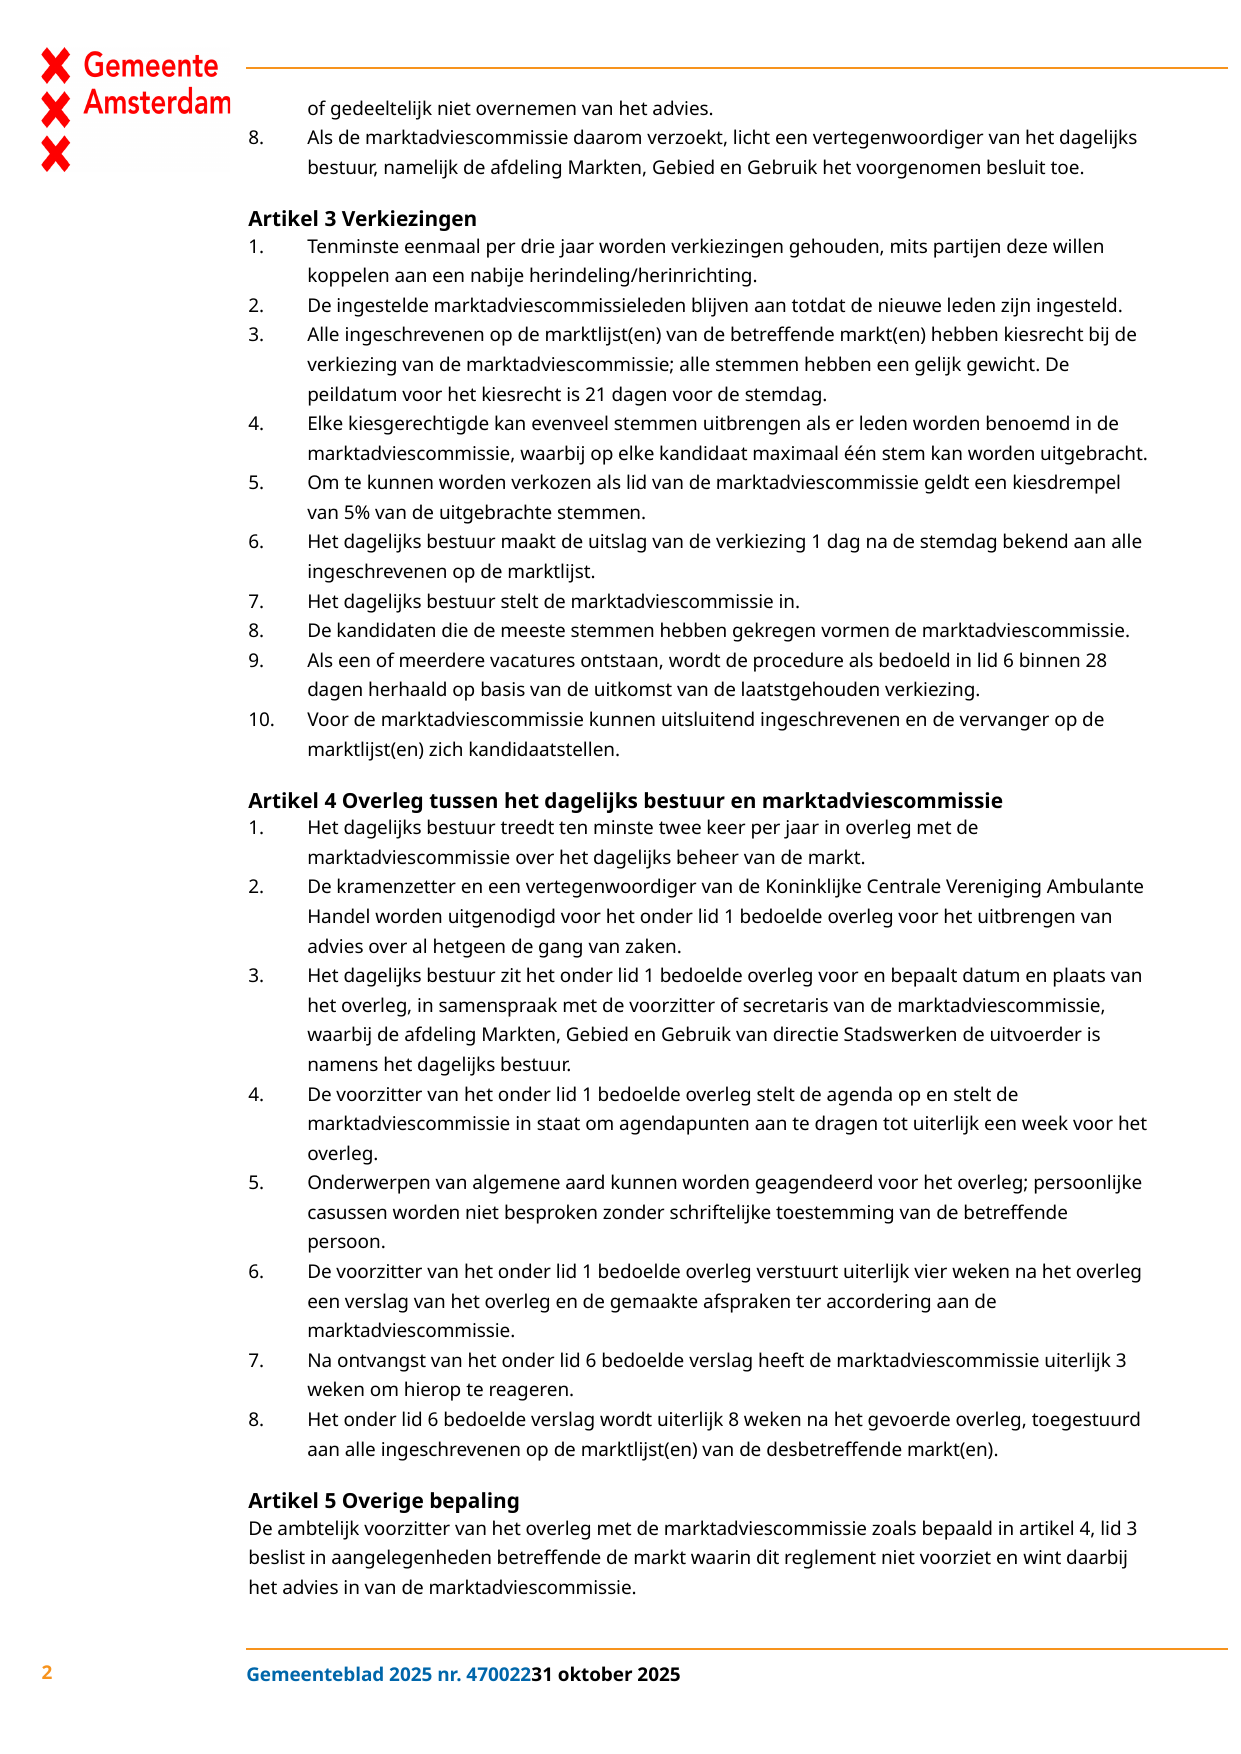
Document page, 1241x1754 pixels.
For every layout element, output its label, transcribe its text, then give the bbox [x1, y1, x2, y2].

text Artikel 4 Overleg tussen het dagelijks bestuur en marktadviescommissie [248, 786, 1152, 814]
list Elke kiesgerechtigde kan evenveel stemmen uitbrengen als er leden worden benoemd in de marktadviescommissie, waarbij op elke kandidaat maximaal één stem kan worden uitgebracht. [248, 410, 1152, 466]
list Het onder lid 6 bedoelde verslag wordt uiterlijk 8 weken na het gevoerde overleg, toegestuurd aan alle ingeschrevenen op de marktlijst(en) van de desbetreffende markt(en). [248, 1406, 1152, 1462]
list Onderwerpen van algemene aard kunnen worden geagendeerd voor het overleg; persoonlijke casussen worden niet besproken zonder schriftelijke toestemming van de betreffende persoon. [248, 1169, 1152, 1254]
list De kramenzetter en een vertegenwoordiger van de Koninklijke Centrale Vereniging Ambulante Handel worden uitgenodigd voor het onder lid 1 bedoelde overleg voor het uitbrengen van advies over al hetgeen de gang van zaken. [248, 874, 1152, 959]
list De voorzitter van het onder lid 1 bedoelde overleg stelt de agenda op en stelt de marktadviescommissie in staat om agendapunten aan te dragen tot uiterlijk een week voor het overleg. [248, 1081, 1152, 1166]
list Als de marktadviescommissie daarom verzoekt, licht een vertegenwoordiger van het dagelijks bestuur, namelijk de afdeling Markten, Gebied en Gebruik het voorgenomen besluit toe. [248, 124, 1152, 180]
list De kandidaten die de meeste stemmen hebben gekregen vormen de marktadviescommissie. [248, 617, 1152, 643]
list of gedeeltelijk niet overnemen van het advies. [248, 95, 1152, 121]
list Alle ingeschrevenen op de marktlijst(en) van de betreffende markt(en) hebben kiesrecht bij de verkiezing van de marktadviescommissie; alle stemmen hebben een gelijk gewicht. De peildatum voor het kiesrecht is 21 dagen voor de stemdag. [248, 322, 1152, 406]
list Het dagelijks bestuur zit het onder lid 1 bedoelde overleg voor en bepaalt datum en plaats van het overleg, in samenspraak met de voorzitter of secretaris van de marktadviescommissie, waarbij de afdeling Markten, Gebied en Gebruik van directie Stadswerken de uitvoerder is namens het dagelijks bestuur. [248, 962, 1152, 1077]
text Artikel 5 Overige bepaling [248, 1486, 1152, 1515]
list De ingestelde marktadviescommissieleden blijven aan totdat de nieuwe leden zijn ingesteld. [248, 292, 1152, 318]
list Tenminste eenmaal per drie jaar worden verkiezingen gehouden, mits partijen deze willen koppelen aan een nabije herindeling/herinrichting. [248, 233, 1152, 288]
list Na ontvangst van het onder lid 6 bedoelde verslag heeft de marktadviescommissie uiterlijk 3 weken om hierop te reageren. [248, 1347, 1152, 1402]
text Artikel 3 Verkiezingen [248, 204, 1152, 233]
list Als een of meerdere vacatures ontstaan, wordt de procedure als bedoeld in lid 6 binnen 28 dagen herhaald op basis van de uitkomst van de laatstgehouden verkiezing. [248, 647, 1152, 702]
list Het dagelijks bestuur treedt ten minste twee keer per jaar in overleg met de marktadviescommissie over het dagelijks beheer van de markt. [248, 814, 1152, 870]
list Om te kunnen worden verkozen als lid van de marktadviescommissie geldt een kiesdrempel van 5% van de uitgebrachte stemmen. [248, 469, 1152, 525]
picture [41, 47, 231, 172]
list De voorzitter van het onder lid 1 bedoelde overleg verstuurt uiterlijk vier weken na het overleg een verslag van het overleg en de gemaakte afspraken ter accordering aan de marktadviescommissie. [248, 1258, 1152, 1343]
list Voor de marktadviescommissie kunnen uitsluitend ingeschrevenen en de vervanger op de marktlijst(en) zich kandidaatstellen. [248, 706, 1152, 761]
text De ambtelijk voorzitter van het overleg met de marktadviescommissie zoals bepaald in artikel 4, lid 3 beslist in aangelegenheden betreffende de markt waarin dit reglement niet voorziet en wint daarbij het advies in van de marktadviescommissie. [248, 1515, 1152, 1599]
list Het dagelijks bestuur maakt de uitslag van de verkiezing 1 dag na de stemdag bekend aan alle ingeschrevenen op de marktlijst. [248, 529, 1152, 584]
list Het dagelijks bestuur stelt de marktadviescommissie in. [248, 588, 1152, 613]
